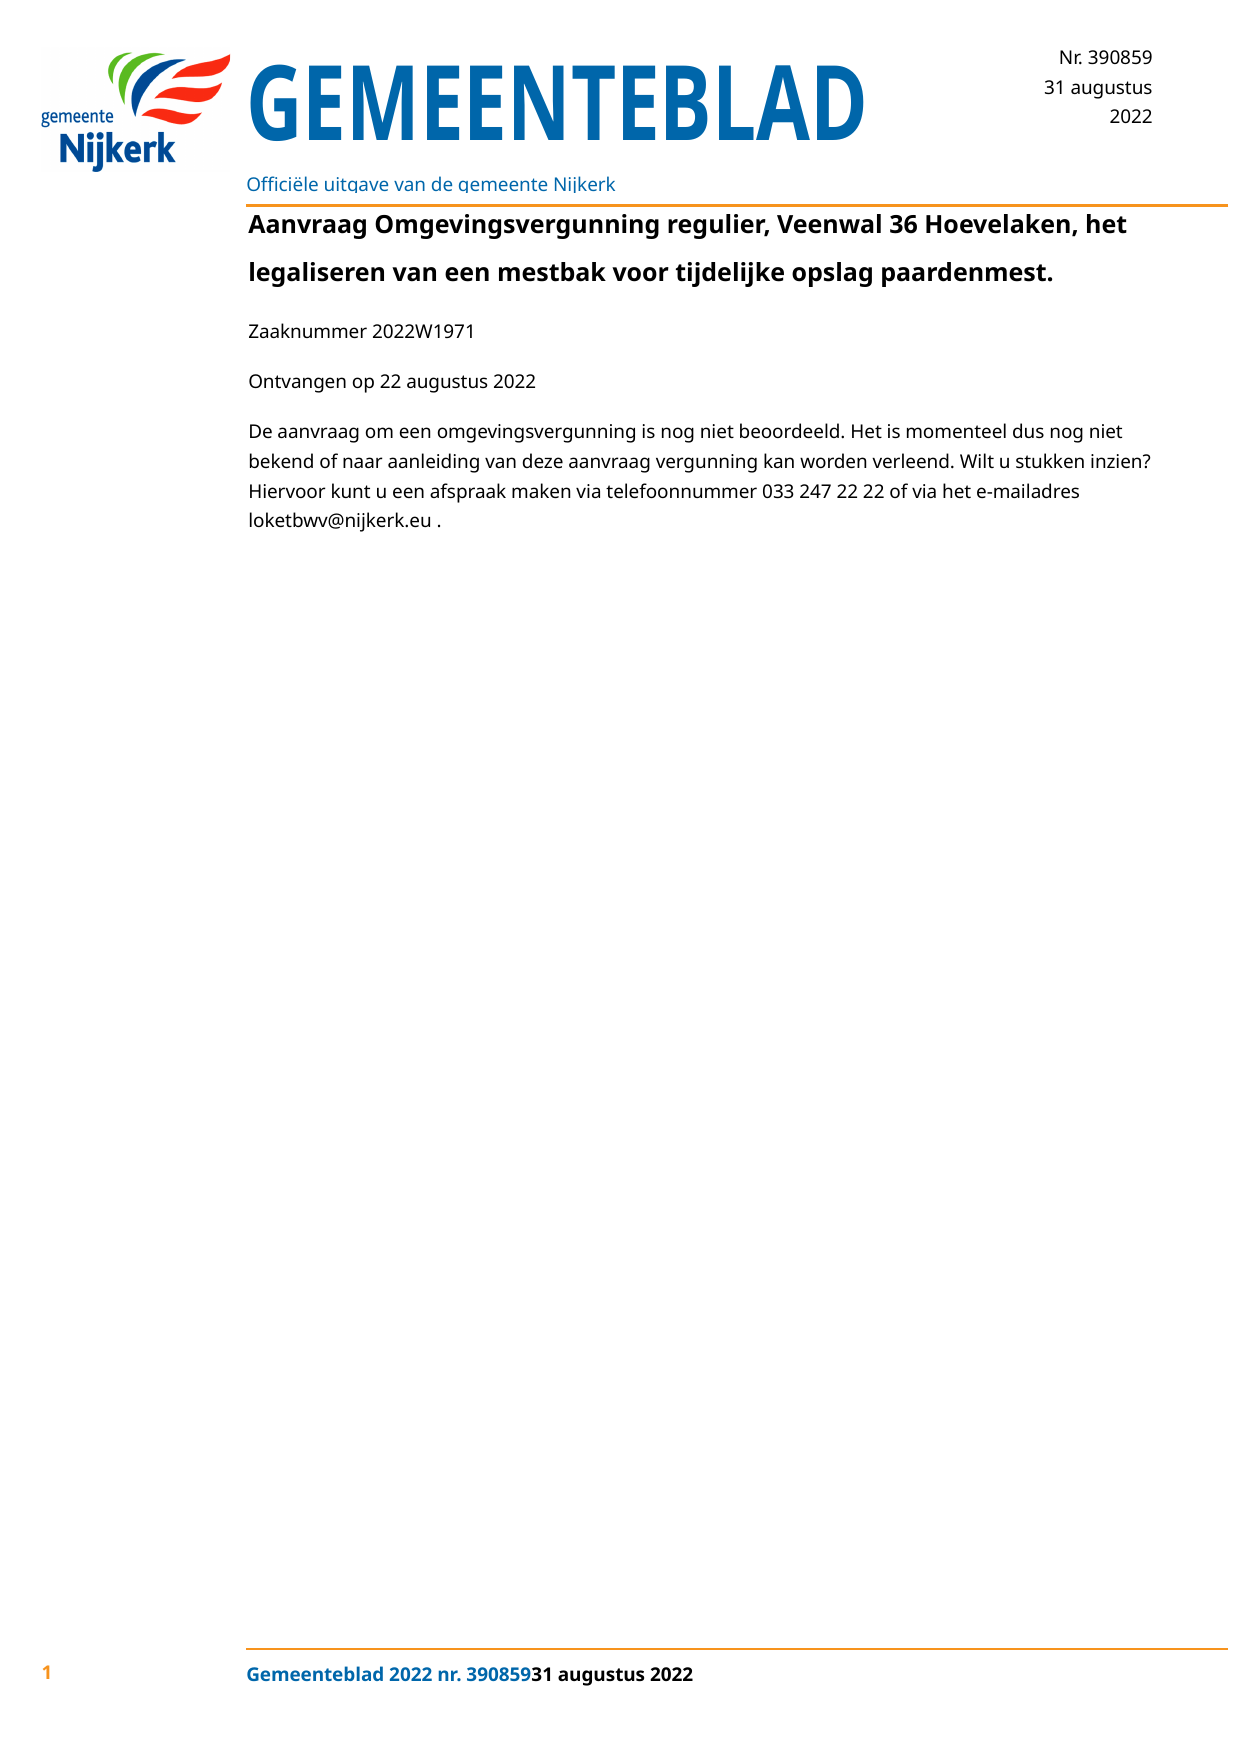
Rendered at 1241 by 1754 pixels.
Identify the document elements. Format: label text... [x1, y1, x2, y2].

picture [41, 47, 231, 172]
text Ontvangen op 22 augustus 2022 [248, 368, 1152, 394]
text De aanvraag om een omgevingsvergunning is nog niet beoordeeld. Het is momenteel dus nog niet bekend of naar aanleiding van deze aanvraag vergunning kan worden verleend. Wilt u stukken inzien? Hiervoor kunt u een afspraak maken via telefoonnummer 033 247 22 22 of via het e-mailadres loketbwv@nijkerk.eu . [248, 419, 1152, 533]
text Aanvraag Omgevingsvergunning regulier, Veenwal 36 Hoevelaken, het legaliseren van een mestbak voor tijdelijke opslag paardenmest. [248, 207, 1152, 288]
text Zaaknummer 2022W1971 [248, 318, 1152, 344]
